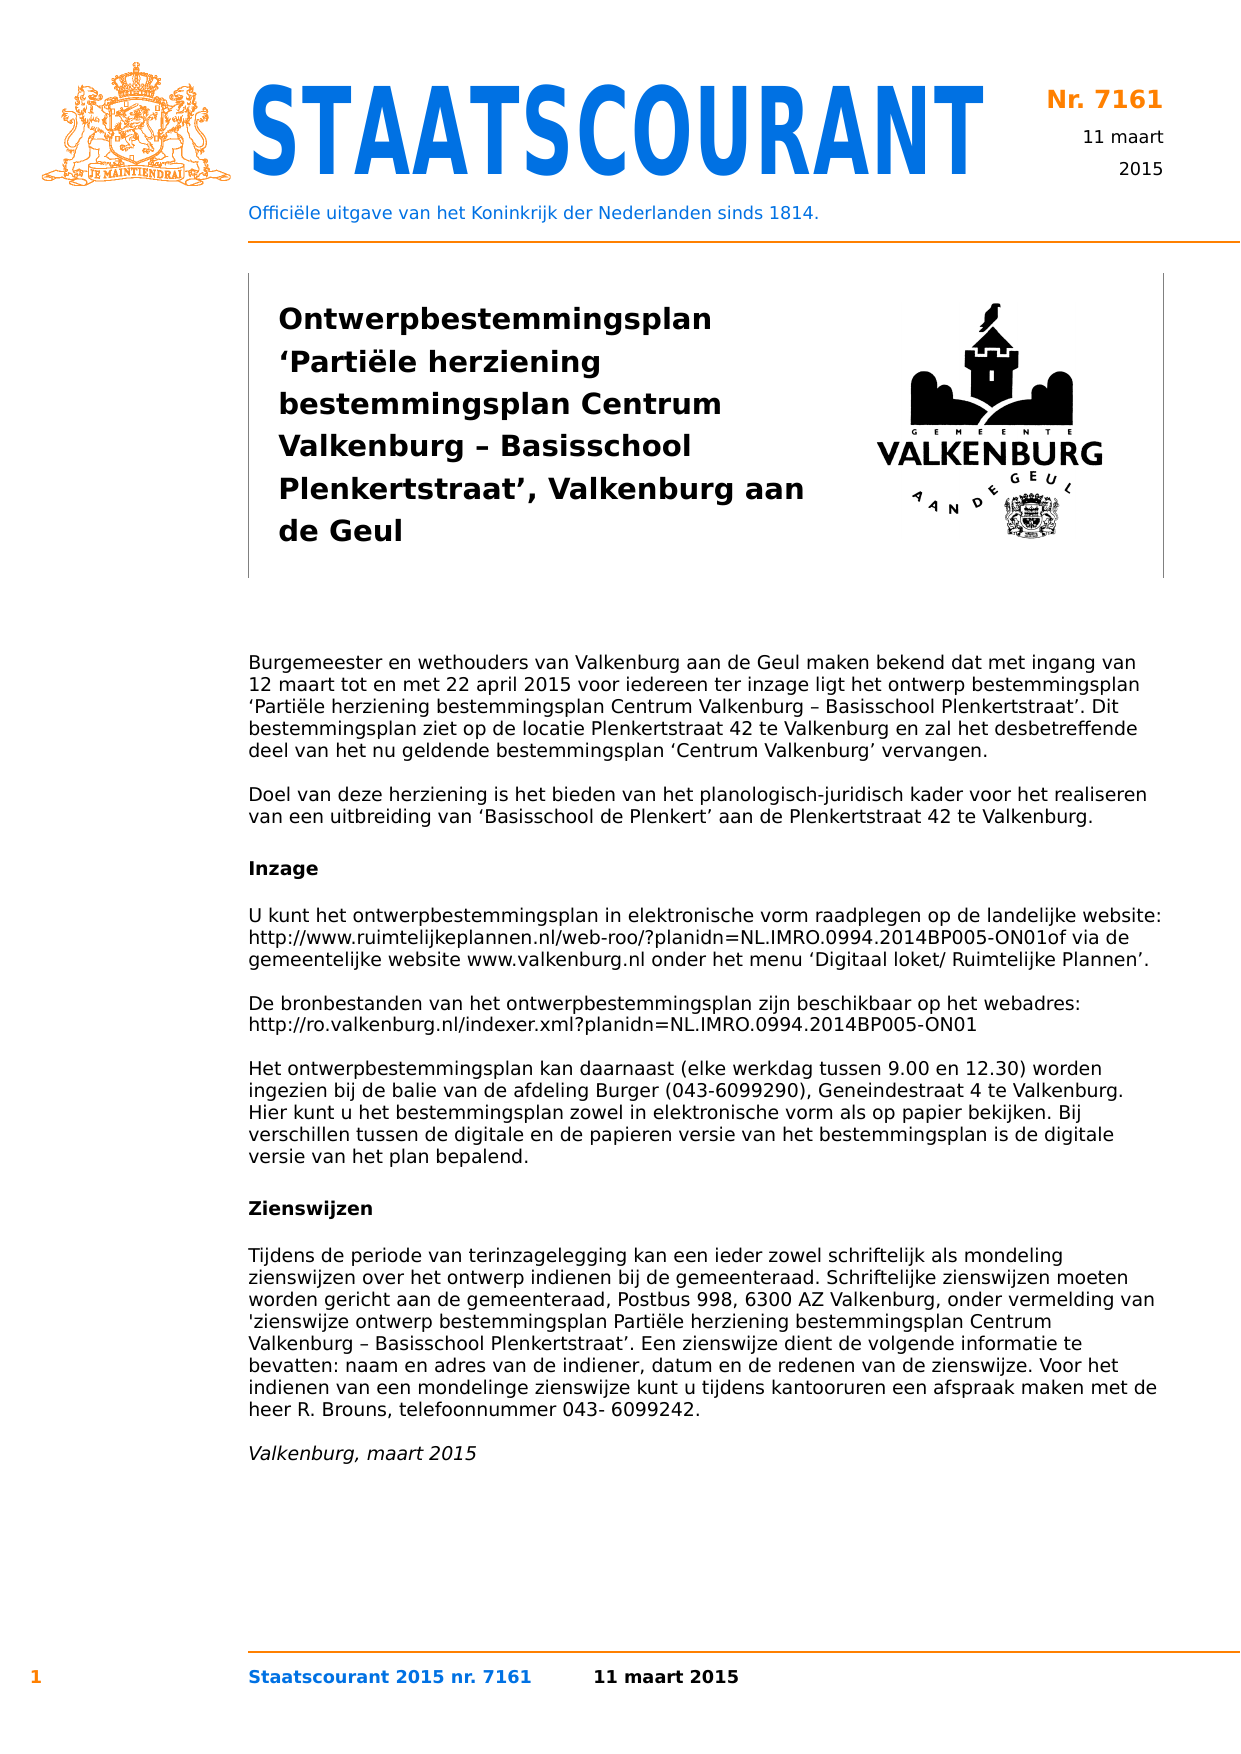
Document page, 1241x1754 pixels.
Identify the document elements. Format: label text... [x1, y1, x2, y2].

text Valkenburg, maart 2015 [248, 1443, 1163, 1465]
table_header Nr. 7161 [998, 62, 1240, 121]
text U kunt het ontwerpbestemmingsplan in elektronische vorm raadplegen op de landelijke website: [248, 904, 1163, 927]
text Doel van deze herziening is het bieden van het planologisch-juridisch kader voor het realiseren van een uitbreiding van ‘Basisschool de Plenkert’ aan de Plenkertstraat 42 te Valkenburg. [248, 784, 1163, 828]
picture [41, 62, 231, 186]
table_cell 2015 [998, 153, 1240, 203]
table_cell Officiële uitgave van het Koninkrijk der Nederlanden sinds 1814. [248, 203, 1240, 241]
text http://www.ruimtelijkeplannen.nl/web-roo/?planidn=NL.IMRO.0994.2014BP005-ON01of via de gemeentelijke website www.valkenburg.nl onder het menu ‘Digitaal loket/ Ruimtelijke Plannen’. [248, 927, 1163, 971]
text Het ontwerpbestemmingsplan kan daarnaast (elke werkdag tussen 9.00 en 12.30) worden ingezien bij de balie van de afdeling Burger (043-6099290), Geneindestraat 4 te Valkenburg. Hier kunt u het bestemmingsplan zowel in elektronische vorm als op papier bekijken. Bij verschillen tussen de digitale en de papieren versie van het bestemmingsplan is de digitale versie van het plan bepalend. [248, 1058, 1163, 1168]
picture [844, 302, 1134, 539]
subtitle Inzage [248, 858, 1163, 879]
table_header STAATSCOURANT [248, 62, 998, 203]
text De bronbestanden van het ontwerpbestemmingsplan zijn beschikbaar op het webadres: [248, 992, 1163, 1014]
subtitle Ontwerpbestemmingsplan ‘Partiële herziening bestemmingsplan Centrum Valkenburg – Basisschool Plenkertstraat’, Valkenburg aan de Geul [249, 273, 1163, 578]
table_cell 11 maart [998, 121, 1240, 153]
text Tijdens de periode van terinzagelegging kan een ieder zowel schriftelijk als mondeling zienswijzen over het ontwerp indienen bij de gemeenteraad. Schriftelijke zienswijzen moeten worden gericht aan de gemeenteraad, Postbus 998, 6300 AZ Valkenburg, onder vermelding van 'zienswijze ontwerp bestemmingsplan Partiële herziening bestemmingsplan Centrum Valkenburg – Basisschool Plenkertstraat’. Een zienswijze dient de volgende informatie te bevatten: naam en adres van de indiener, datum en de redenen van de zienswijze. Voor het indienen van een mondelinge zienswijze kunt u tijdens kantooruren een afspraak maken met de heer R. Brouns, telefoonnummer 043- 6099242. [248, 1245, 1163, 1421]
text Burgemeester en wethouders van Valkenburg aan de Geul maken bekend dat met ingang van 12 maart tot en met 22 april 2015 voor iedereen ter inzage ligt het ontwerp bestemmingsplan ‘Partiële herziening bestemmingsplan Centrum Valkenburg – Basisschool Plenkertstraat’. Dit bestemmingsplan ziet op de locatie Plenkertstraat 42 te Valkenburg en zal het desbetreffende deel van het nu geldende bestemmingsplan ‘Centrum Valkenburg’ vervangen. [248, 652, 1163, 762]
table_header [25, 62, 248, 241]
subtitle Zienswijzen [248, 1198, 1163, 1220]
text http://ro.valkenburg.nl/indexer.xml?planidn=NL.IMRO.0994.2014BP005-ON01 [248, 1014, 1163, 1036]
